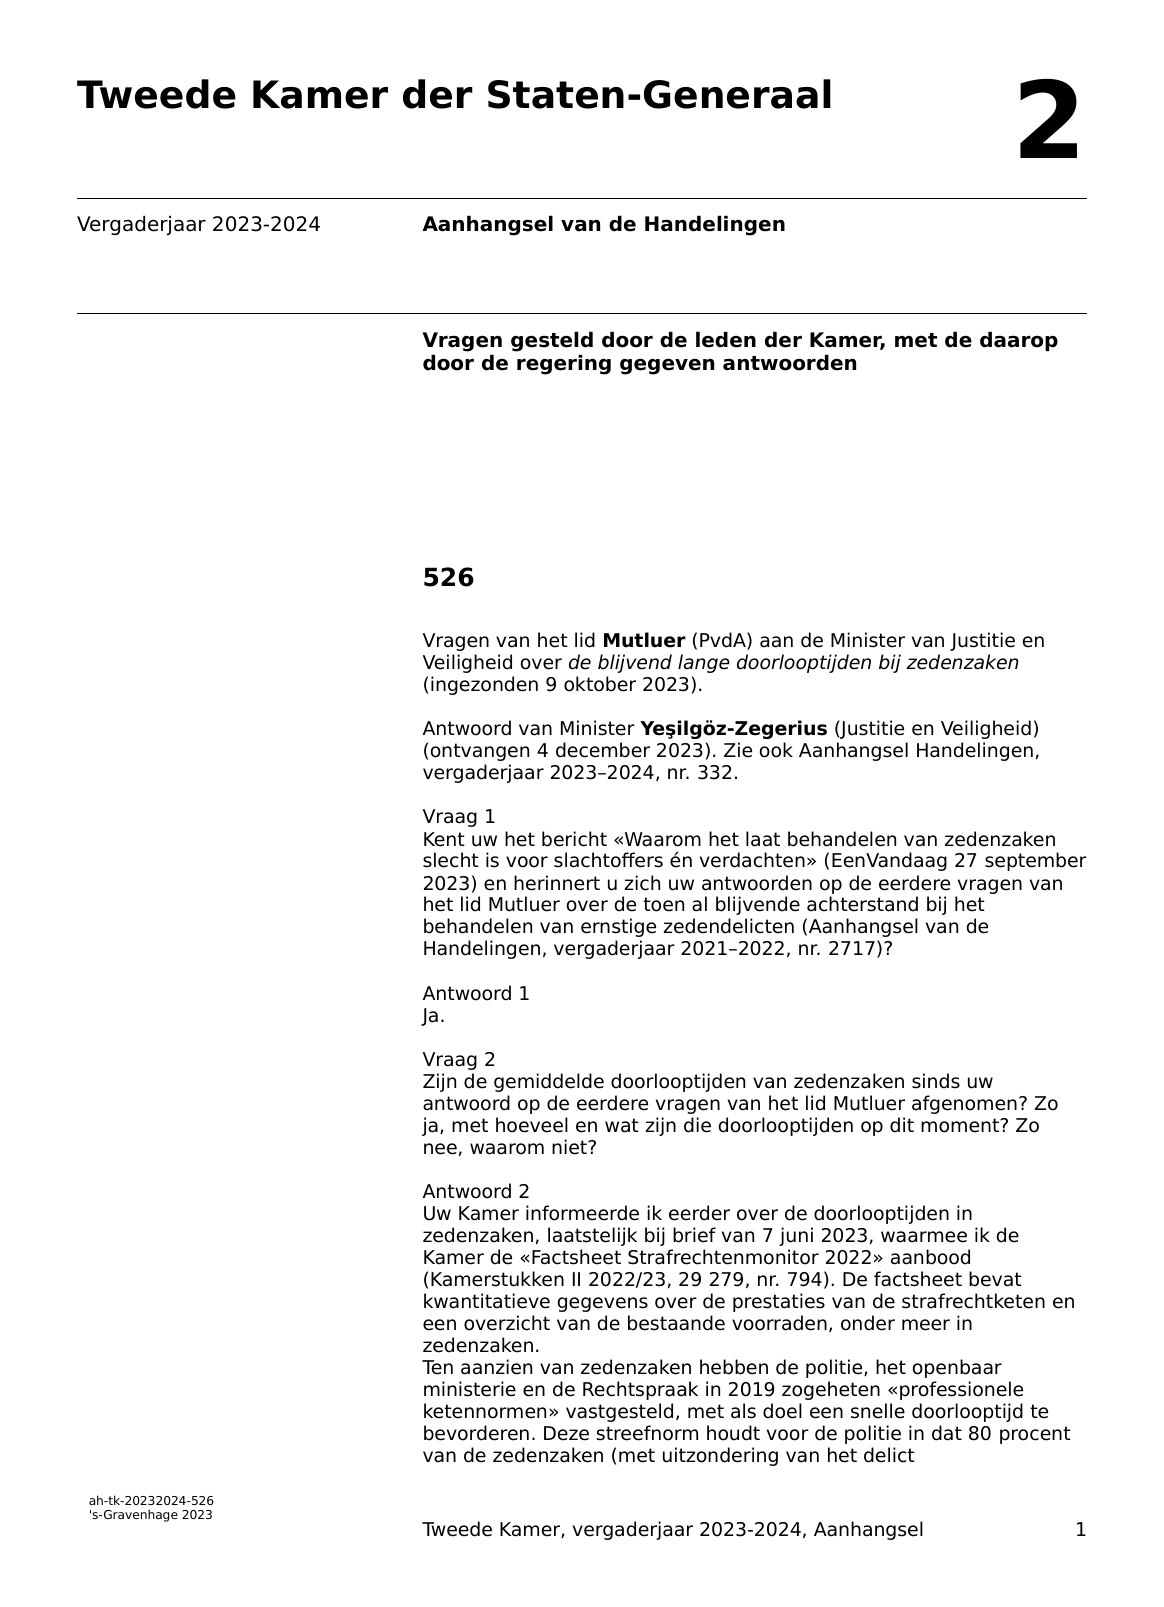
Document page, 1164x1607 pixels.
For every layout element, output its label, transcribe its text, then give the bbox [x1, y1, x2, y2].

text Zijn de gemiddelde doorlooptijden van zedenzaken sinds uw antwoord op de eerdere vragen van het lid Mutluer afgenomen? Zo ja, met hoeveel en wat zijn die doorlooptijden op dit moment? Zo nee, waarom niet? [422, 1071, 1087, 1158]
text 's-Gravenhage 2023 [88, 1508, 323, 1522]
text 526 [422, 563, 1087, 592]
text Uw Kamer informeerde ik eerder over de doorlooptijden in zedenzaken, laatstelijk bij brief van 7 juni 2023, waarmee ik de Kamer de «Factsheet Strafrechtenmonitor 2022» aanbood (Kamerstukken II 2022/23, 29 279, nr. 794). De factsheet bevat kwantitatieve gegevens over de prestaties van de strafrechtketen en een overzicht van de bestaande voorraden, onder meer in zedenzaken. [422, 1203, 1087, 1357]
text Ja. [422, 1004, 1087, 1026]
text Vraag 2 [422, 1049, 1087, 1071]
table_cell [77, 314, 422, 375]
text Antwoord 1 [422, 982, 1087, 1004]
text Vraag 1 [422, 806, 1087, 828]
text Vragen van het lid Mutluer (PvdA) aan de Minister van Justitie en Veiligheid over de blijvend lange doorlooptijden bij zedenzaken (ingezonden 9 oktober 2023). [422, 630, 1087, 696]
text Ten aanzien van zedenzaken hebben de politie, het openbaar ministerie en de Rechtspraak in 2019 zogeheten «professionele ketennormen» vastgesteld, met als doel een snelle doorlooptijd te bevorderen. Deze streefnorm houdt voor de politie in dat 80 procent van de zedenzaken (met uitzondering van het delict [422, 1357, 1087, 1466]
text Antwoord van Minister Yeşilgöz-Zegerius (Justitie en Veiligheid) (ontvangen 4 december 2023). Zie ook Aanhangsel Handelingen, vergaderjaar 2023–2024, nr. 332. [422, 718, 1087, 784]
table_cell Vergaderjaar 2023-2024 [77, 199, 422, 313]
table_header 2 [886, 59, 1087, 198]
table_cell Aanhangsel van de Handelingen [422, 199, 1087, 313]
table_header Tweede Kamer der Staten-Generaal [77, 59, 886, 198]
text ah-tk-20232024-526 [88, 1494, 323, 1508]
text Kent uw het bericht «Waarom het laat behandelen van zedenzaken slecht is voor slachtoffers én verdachten» (EenVandaag 27 september 2023) en herinnert u zich uw antwoorden op de eerdere vragen van het lid Mutluer over de toen al blijvende achterstand bij het behandelen van ernstige zedendelicten (Aanhangsel van de Handelingen, vergaderjaar 2021–2022, nr. 2717)? [422, 828, 1087, 960]
table_cell Vragen gesteld door de leden der Kamer, met de daarop door de regering gegeven antwoorden [422, 314, 1087, 375]
text Antwoord 2 [422, 1181, 1087, 1203]
